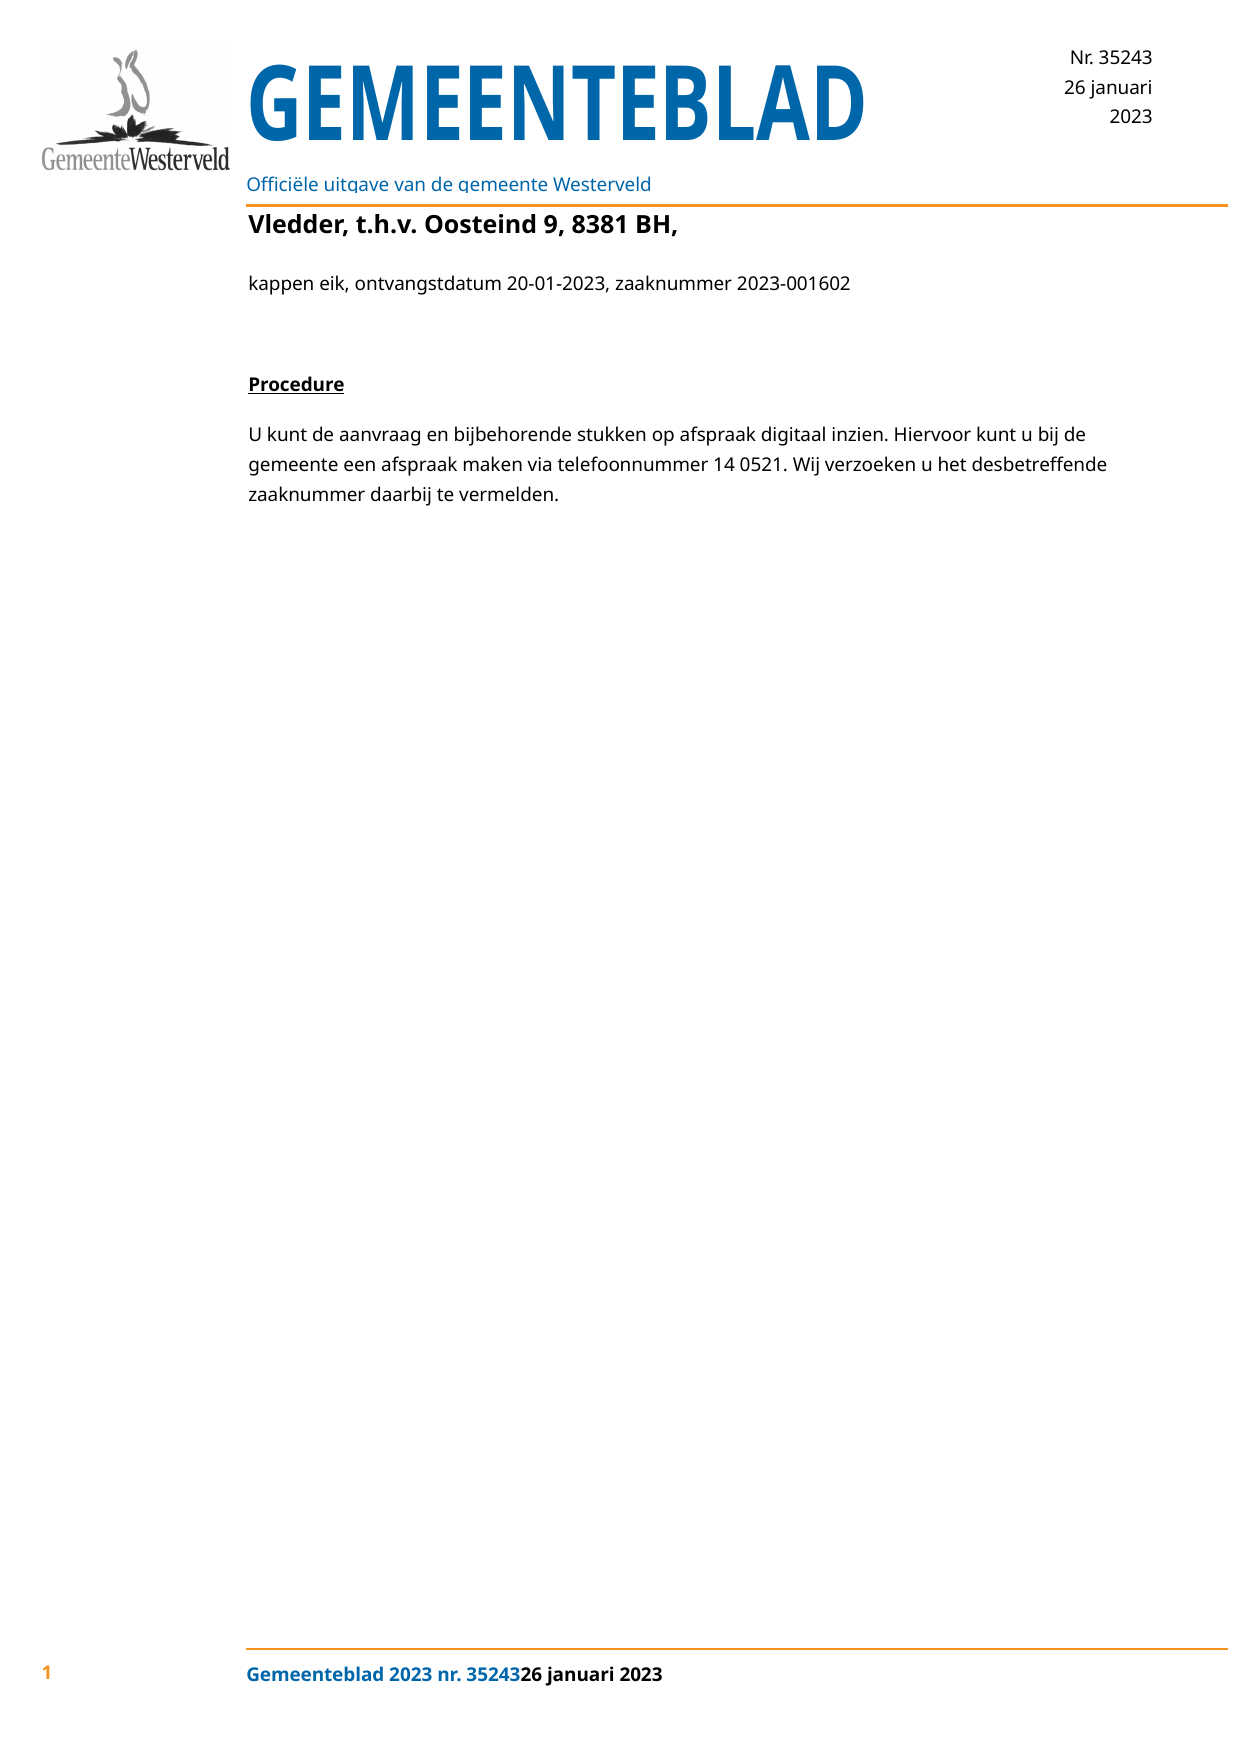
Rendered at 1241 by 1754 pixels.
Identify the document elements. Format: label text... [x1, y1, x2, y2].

text U kunt de aanvraag en bijbehorende stukken op afspraak digitaal inzien. Hiervoor kunt u bij de gemeente een afspraak maken via telefoonnummer 14 0521. Wij verzoeken u het desbetreffende zaaknummer daarbij te vermelden. [248, 422, 1152, 506]
text Procedure [248, 371, 1152, 397]
text kappen eik, ontvangstdatum 20-01-2023, zaaknummer 2023-001602 [248, 270, 1152, 296]
picture [41, 47, 231, 172]
text Vledder, t.h.v. Oosteind 9, 8381 BH, [248, 207, 1152, 241]
